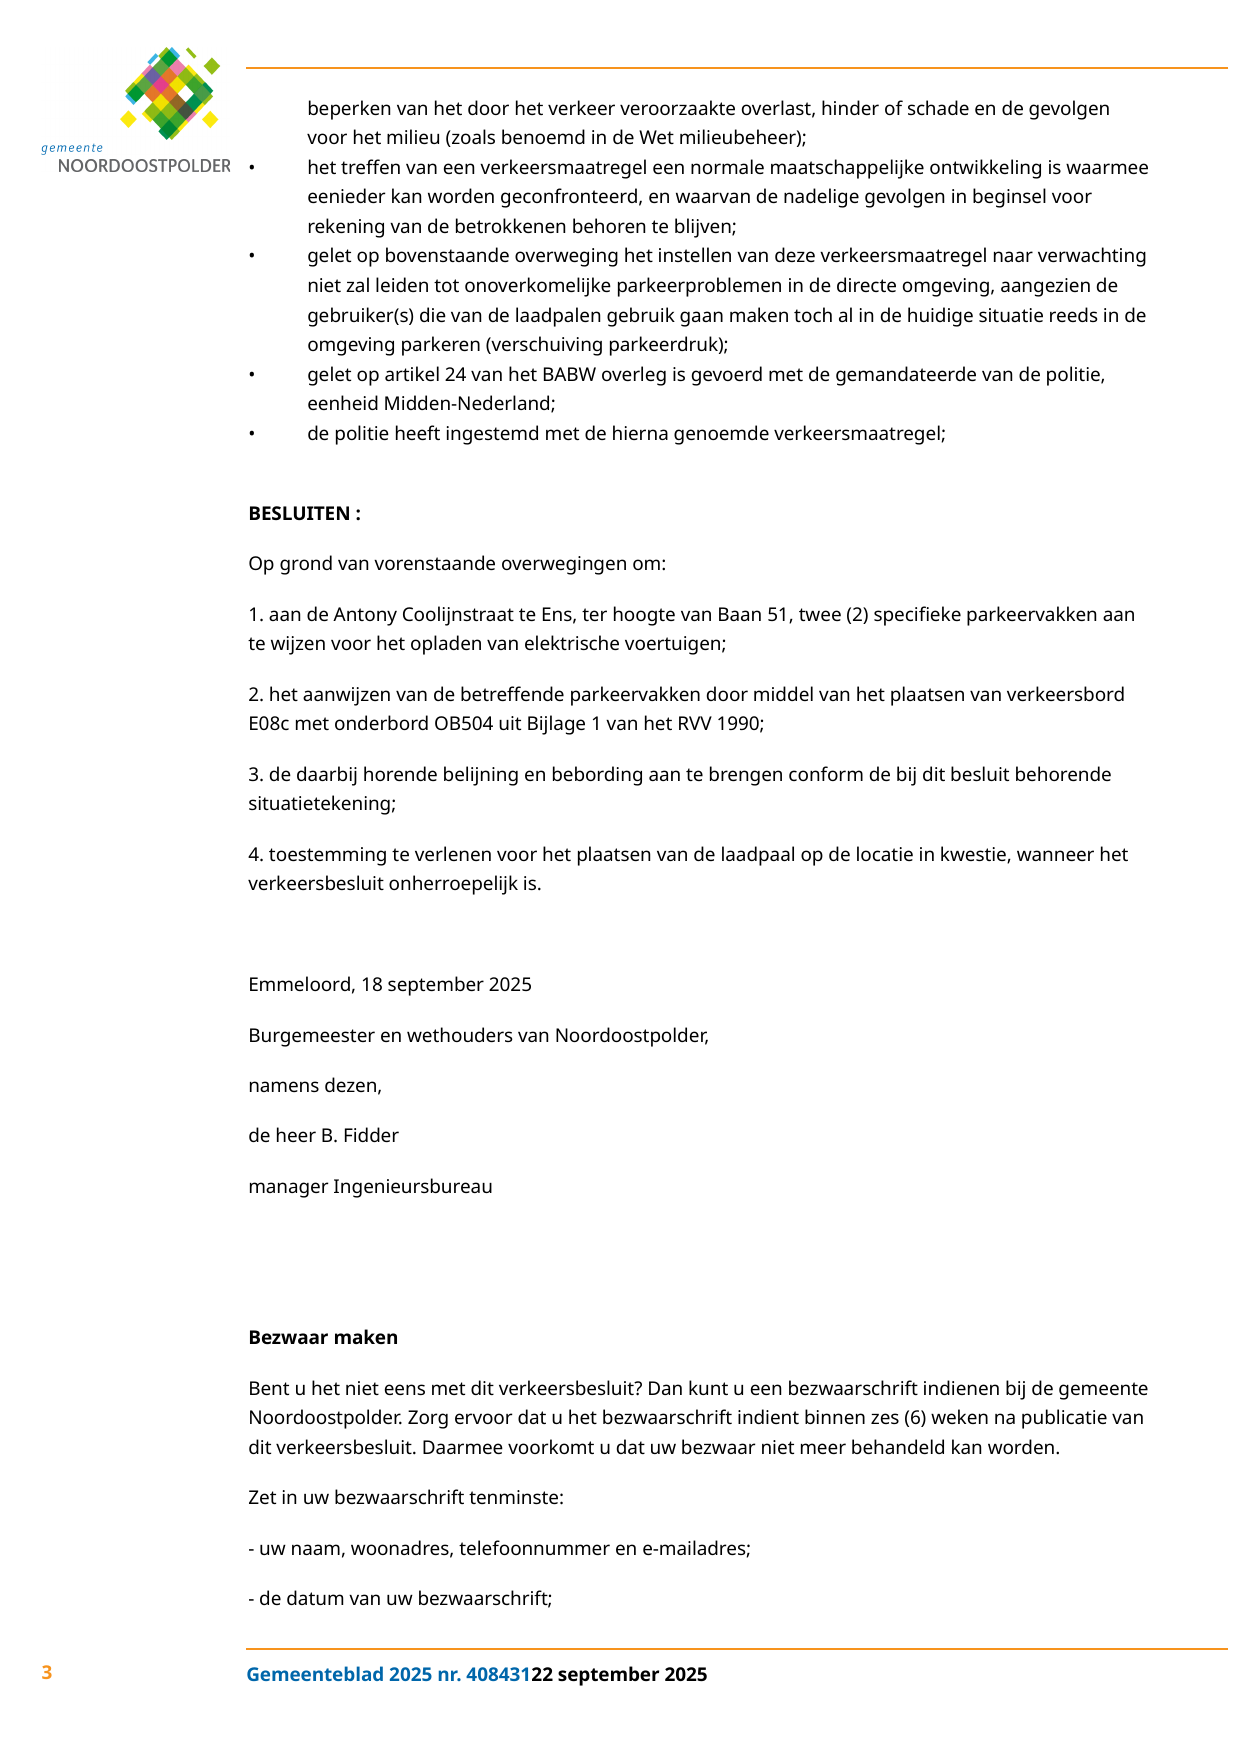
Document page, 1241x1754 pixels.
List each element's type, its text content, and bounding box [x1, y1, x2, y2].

text 3. de daarbij horende belijning en bebording aan te brengen conform de bij dit besluit behorende situatietekening; [248, 761, 1152, 816]
text 1. aan de Antony Coolijnstraat te Ens, ter hoogte van Baan 51, twee (2) specifieke parkeervakken aan te wijzen voor het opladen van elektrische voertuigen; [248, 601, 1152, 656]
list beperken van het door het verkeer veroorzaakte overlast, hinder of schade en de gevolgen voor het milieu (zoals benoemd in de Wet milieubeheer); [248, 95, 1152, 150]
text 4. toestemming te verlenen voor het plaatsen van de laadpaal op de locatie in kwestie, wanneer het verkeersbesluit onherroepelijk is. [248, 841, 1152, 896]
text Op grond van vorenstaande overwegingen om: [248, 551, 1152, 576]
list gelet op artikel 24 van het BABW overleg is gevoerd met de gemandateerde van de politie, eenheid Midden-Nederland; [248, 361, 1152, 416]
text Emmeloord, 18 september 2025 [248, 971, 1152, 997]
list de politie heeft ingestemd met de hierna genoemde verkeersmaatregel; [248, 420, 1152, 446]
text Zet in uw bezwaarschrift tenminste: [248, 1484, 1152, 1510]
text Bent u het niet eens met dit verkeersbesluit? Dan kunt u een bezwaarschrift indienen bij de gemeente Noordoostpolder. Zorg ervoor dat u het bezwaarschrift indient binnen zes (6) weken na publicatie van dit verkeersbesluit. Daarmee voorkomt u dat uw bezwaar niet meer behandeld kan worden. [248, 1375, 1152, 1460]
text Bezwaar maken [248, 1324, 1152, 1350]
text - de datum van uw bezwaarschrift; [248, 1585, 1152, 1611]
text BESLUITEN : [248, 500, 1152, 526]
text manager Ingenieursbureau [248, 1173, 1152, 1199]
text Burgemeester en wethouders van Noordoostpolder, [248, 1022, 1152, 1048]
list het treffen van een verkeersmaatregel een normale maatschappelijke ontwikkeling is waarmee eenieder kan worden geconfronteerd, en waarvan de nadelige gevolgen in beginsel voor rekening van de betrokkenen behoren te blijven; [248, 154, 1152, 239]
text de heer B. Fidder [248, 1123, 1152, 1148]
picture [41, 47, 231, 172]
list gelet op bovenstaande overweging het instellen van deze verkeersmaatregel naar verwachting niet zal leiden tot onoverkomelijke parkeerproblemen in de directe omgeving, aangezien de gebruiker(s) die van de laadpalen gebruik gaan maken toch al in de huidige situatie reeds in de omgeving parkeren (verschuiving parkeerdruk); [248, 243, 1152, 357]
text 2. het aanwijzen van de betreffende parkeervakken door middel van het plaatsen van verkeersbord E08c met onderbord OB504 uit Bijlage 1 van het RVV 1990; [248, 681, 1152, 736]
text - uw naam, woonadres, telefoonnummer en e-mailadres; [248, 1535, 1152, 1561]
text namens dezen, [248, 1072, 1152, 1098]
